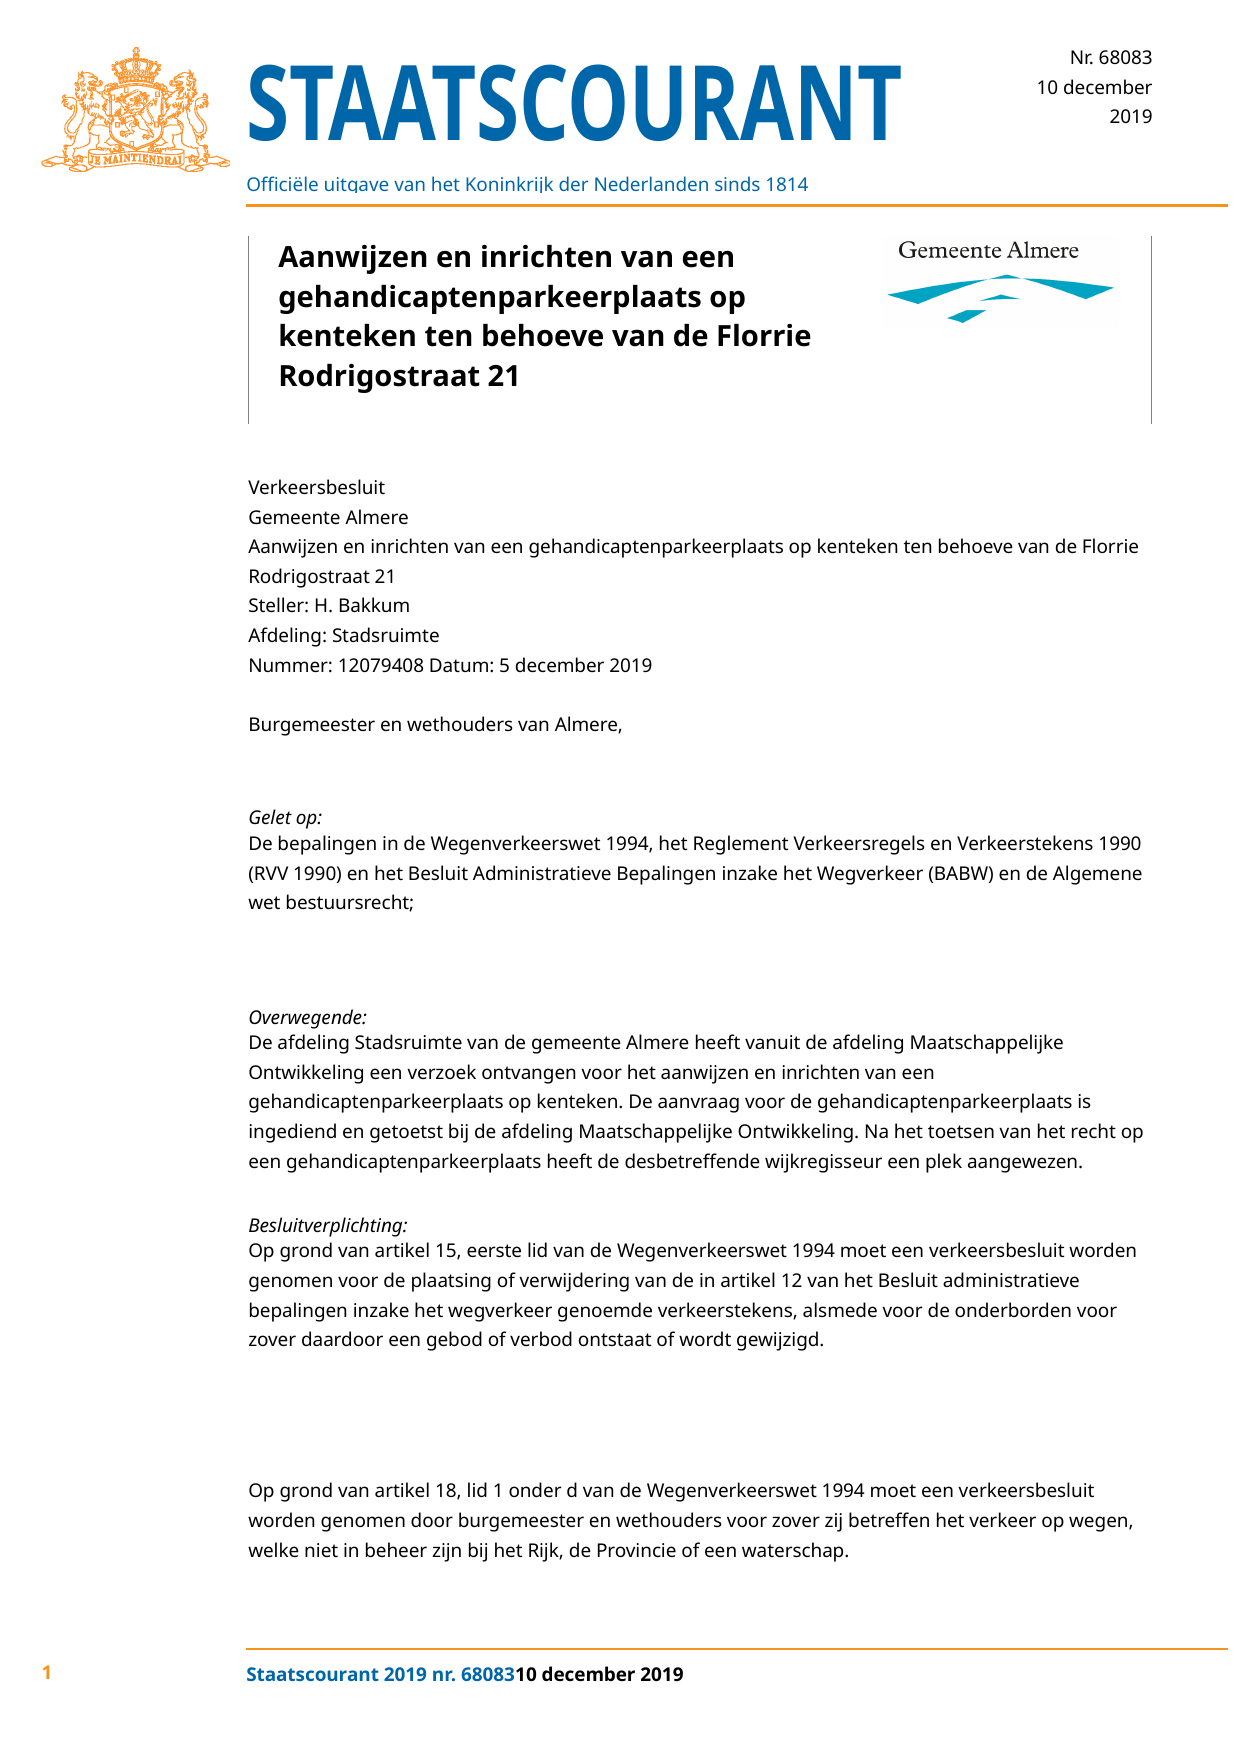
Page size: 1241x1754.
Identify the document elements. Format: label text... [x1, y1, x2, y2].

table_header Aanwijzen en inrichten van een gehandicaptenparkeerplaats op kenteken ten behoeve van de Florrie Rodrigostraat 21 [249, 236, 850, 424]
text Besluitverplichting: [248, 1212, 1152, 1238]
text Burgemeester en wethouders van Almere, [248, 711, 1152, 737]
text De bepalingen in de Wegenverkeerswet 1994, het Reglement Verkeersregels en Verkeerstekens 1990 (RVV 1990) en het Besluit Administratieve Bepalingen inzake het Wegverkeer (BABW) en de Algemene wet bestuursrecht; [248, 830, 1152, 915]
picture [882, 236, 1119, 328]
text De afdeling Stadsruimte van de gemeente Almere heeft vanuit de afdeling Maatschappelijke Ontwikkeling een verzoek ontvangen voor het aanwijzen en inrichten van een gehandicaptenparkeerplaats op kenteken. De aanvraag voor de gehandicaptenparkeerplaats is ingediend en getoetst bij de afdeling Maatschappelijke Ontwikkeling. Na het toetsen van het recht op een gehandicaptenparkeerplaats heeft de desbetreffende wijkregisseur een plek aangewezen. [248, 1029, 1152, 1174]
picture [41, 47, 231, 172]
text Aanwijzen en inrichten van een gehandicaptenparkeerplaats op kenteken ten behoeve van de Florrie Rodrigostraat 21 [248, 533, 1152, 589]
text Verkeersbesluit [248, 474, 1152, 500]
text Nummer: 12079408 Datum: 5 december 2019 [248, 652, 1152, 678]
text Gelet op: [248, 804, 1152, 830]
text Afdeling: Stadsruimte [248, 622, 1152, 648]
text Gemeente Almere [248, 504, 1152, 530]
table_header [850, 236, 1151, 424]
text Op grond van artikel 18, lid 1 onder d van de Wegenverkeerswet 1994 moet een verkeersbesluit worden genomen door burgemeester en wethouders voor zover zij betreffen het verkeer op wegen, welke niet in beheer zijn bij het Rijk, de Provincie of een waterschap. [248, 1478, 1152, 1562]
text Steller: H. Bakkum [248, 593, 1152, 618]
text Op grond van artikel 15, eerste lid van de Wegenverkeerswet 1994 moet een verkeersbesluit worden genomen voor de plaatsing of verwijdering van de in artikel 12 van het Besluit administratieve bepalingen inzake het wegverkeer genoemde verkeerstekens, alsmede voor de onderborden voor zover daardoor een gebod of verbod ontstaat of wordt gewijzigd. [248, 1238, 1152, 1352]
text Overwegende: [248, 1004, 1152, 1029]
